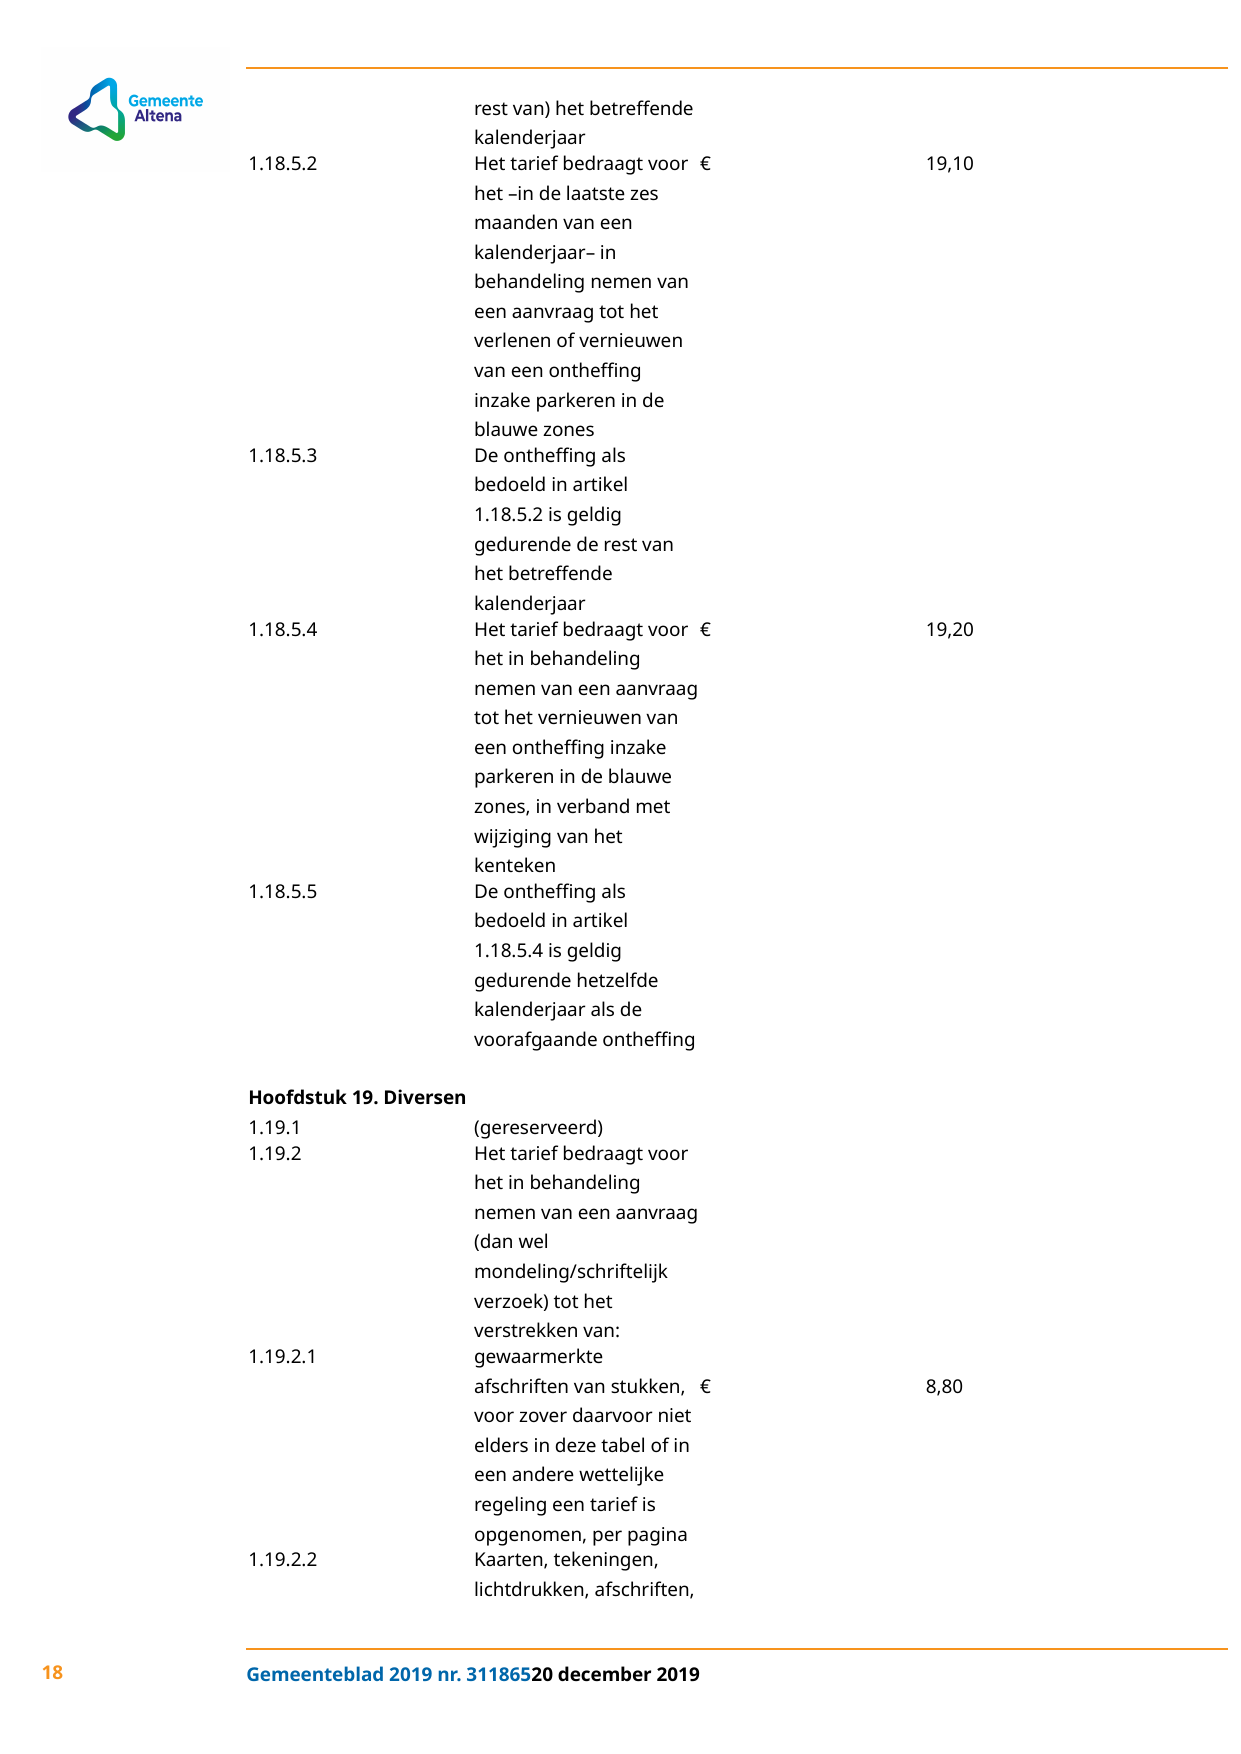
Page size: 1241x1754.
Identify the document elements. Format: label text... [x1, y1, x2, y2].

table_cell 1.19.2.2 [248, 1546, 474, 1602]
table_cell 1.18.5.4 [248, 616, 474, 878]
table_cell [700, 95, 926, 150]
table_cell [248, 95, 474, 150]
table_cell 8,80 [926, 1343, 1152, 1546]
picture [41, 47, 231, 172]
table_cell 19,10 [926, 150, 1152, 442]
table_header [700, 1114, 926, 1140]
table_cell [926, 1140, 1152, 1343]
table_cell gewaarmerkte afschriften van stukken, voor zover daarvoor niet elders in deze tabel of in een andere wettelijke regeling een tarief is opgenomen, per pagina [474, 1343, 700, 1546]
table_cell [700, 1546, 926, 1602]
table_header 1.19.1 [248, 1114, 474, 1140]
table_cell De ontheffing als bedoeld in artikel 1.18.5.2 is geldig gedurende de rest van het betreffende kalenderjaar [474, 442, 700, 616]
table_cell [700, 442, 926, 616]
table_cell Het tarief bedraagt voor het in behandeling nemen van een aanvraag tot het vernieuwen van een ontheffing inzake parkeren in de blauwe zones, in verband met wijziging van het kenteken [474, 616, 700, 878]
table_cell 19,20 [926, 616, 1152, 878]
table_cell De ontheffing als bedoeld in artikel 1.18.5.4 is geldig gedurende hetzelfde kalenderjaar als de voorafgaande ontheffing [474, 878, 700, 1052]
table_cell [926, 442, 1152, 616]
table_cell [700, 1140, 926, 1343]
table_cell € [700, 616, 926, 878]
table_cell 1.18.5.5 [248, 878, 474, 1052]
table_cell [700, 878, 926, 1052]
table_cell rest van) het betreffende kalenderjaar [474, 95, 700, 150]
table_cell [926, 1546, 1152, 1602]
table_cell Kaarten, tekeningen, lichtdrukken, afschriften, [474, 1546, 700, 1602]
table_cell € [700, 1343, 926, 1546]
table_cell Het tarief bedraagt voor het –in de laatste zes maanden van een kalenderjaar– in behandeling nemen van een aanvraag tot het verlenen of vernieuwen van een ontheffing inzake parkeren in de blauwe zones [474, 150, 700, 442]
table_cell 1.18.5.2 [248, 150, 474, 442]
table_cell Het tarief bedraagt voor het in behandeling nemen van een aanvraag (dan wel mondeling/schriftelijk verzoek) tot het verstrekken van: [474, 1140, 700, 1343]
table_header (gereserveerd) [474, 1114, 700, 1140]
table_cell 1.19.2 [248, 1140, 474, 1343]
table_cell [926, 95, 1152, 150]
table_cell [926, 878, 1152, 1052]
table_cell 1.19.2.1 [248, 1343, 474, 1546]
table_header [926, 1114, 1152, 1140]
table_cell 1.18.5.3 [248, 442, 474, 616]
table_cell € [700, 150, 926, 442]
text Hoofdstuk 19. Diversen [248, 1084, 1152, 1110]
